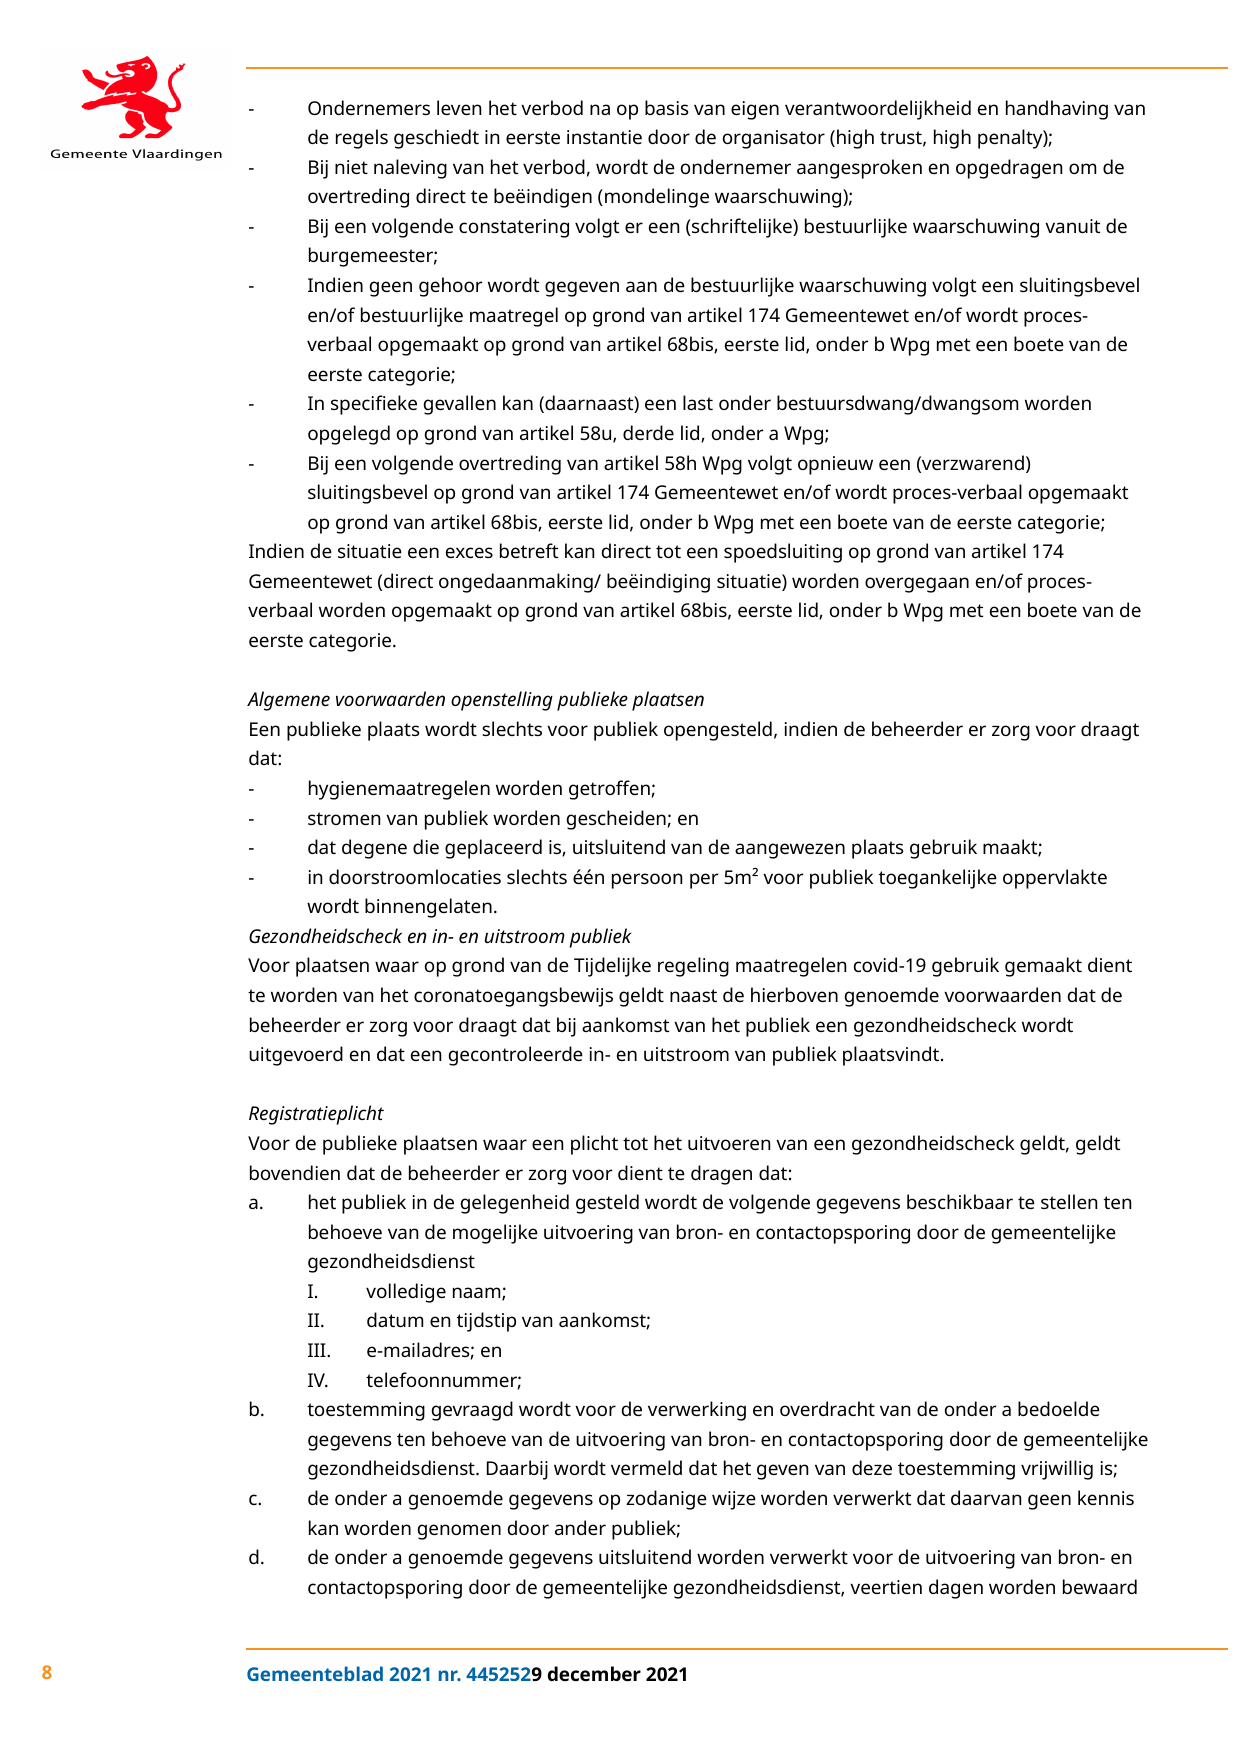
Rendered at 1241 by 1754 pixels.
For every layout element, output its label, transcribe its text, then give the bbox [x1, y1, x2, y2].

text Algemene voorwaarden openstelling publieke plaatsen [248, 686, 1152, 712]
list Bij een volgende overtreding van artikel 58h Wpg volgt opnieuw een (verzwarend) sluitingsbevel op grond van artikel 174 Gemeentewet en/of wordt proces-verbaal opgemaakt op grond van artikel 68bis, eerste lid, onder b Wpg met een boete van de eerste categorie; [248, 450, 1152, 535]
text Gezondheidscheck en in- en uitstroom publiek [248, 923, 1152, 949]
list volledige naam; [307, 1278, 1152, 1304]
list Indien geen gehoor wordt gegeven aan de bestuurlijke waarschuwing volgt een sluitingsbevel en/of bestuurlijke maatregel op grond van artikel 174 Gemeentewet en/of wordt proces-verbaal opgemaakt op grond van artikel 68bis, eerste lid, onder b Wpg met een boete van de eerste categorie; [248, 272, 1152, 387]
list toestemming gevraagd wordt voor de verwerking en overdracht van de onder a bedoelde gegevens ten behoeve van de uitvoering van bron- en contactopsporing door de gemeentelijke gezondheidsdienst. Daarbij wordt vermeld dat het geven van deze toestemming vrijwillig is; [248, 1396, 1152, 1481]
list de onder a genoemde gegevens uitsluitend worden verwerkt voor de uitvoering van bron- en contactopsporing door de gemeentelijke gezondheidsdienst, veertien dagen worden bewaard [248, 1544, 1152, 1600]
list e-mailadres; en [307, 1337, 1152, 1363]
list datum en tijdstip van aankomst; [307, 1308, 1152, 1333]
list telefoonnummer; [307, 1367, 1152, 1393]
list in doorstroomlocaties slechts één persoon per 5m² voor publiek toegankelijke oppervlakte wordt binnengelaten. [248, 864, 1152, 919]
list Bij een volgende constatering volgt er een (schriftelijke) bestuurlijke waarschuwing vanuit de burgemeester; [248, 213, 1152, 268]
text Registratieplicht [248, 1101, 1152, 1126]
list stromen van publiek worden gescheiden; en [248, 805, 1152, 831]
text Een publieke plaats wordt slechts voor publiek opengesteld, indien de beheerder er zorg voor draagt dat: [248, 716, 1152, 771]
text Voor plaatsen waar op grond van de Tijdelijke regeling maatregelen covid-19 gebruik gemaakt dient te worden van het coronatoegangsbewijs geldt naast de hierboven genoemde voorwaarden dat de beheerder er zorg voor draagt dat bij aankomst van het publiek een gezondheidscheck wordt uitgevoerd en dat een gecontroleerde in- en uitstroom van publiek plaatsvindt. [248, 953, 1152, 1067]
text Voor de publieke plaatsen waar een plicht tot het uitvoeren van een gezondheidscheck geldt, geldt bovendien dat de beheerder er zorg voor dient te dragen dat: [248, 1130, 1152, 1186]
list Bij niet naleving van het verbod, wordt de ondernemer aangesproken en opgedragen om de overtreding direct te beëindigen (mondelinge waarschuwing); [248, 154, 1152, 209]
picture [41, 47, 231, 172]
list het publiek in de gelegenheid gesteld wordt de volgende gegevens beschikbaar te stellen ten behoeve van de mogelijke uitvoering van bron- en contactopsporing door de gemeentelijke gezondheidsdienst [248, 1189, 1152, 1274]
list hygienemaatregelen worden getroffen; [248, 775, 1152, 801]
list Ondernemers leven het verbod na op basis van eigen verantwoordelijkheid en handhaving van de regels geschiedt in eerste instantie door de organisator (high trust, high penalty); [248, 95, 1152, 150]
list de onder a genoemde gegevens op zodanige wijze worden verwerkt dat daarvan geen kennis kan worden genomen door ander publiek; [248, 1485, 1152, 1541]
list dat degene die geplaceerd is, uitsluitend van de aangewezen plaats gebruik maakt; [248, 834, 1152, 860]
text Indien de situatie een exces betreft kan direct tot een spoedsluiting op grond van artikel 174 Gemeentewet (direct ongedaanmaking/ beëindiging situatie) worden overgegaan en/of proces-verbaal worden opgemaakt op grond van artikel 68bis, eerste lid, onder b Wpg met een boete van de eerste categorie. [248, 538, 1152, 653]
list In specifieke gevallen kan (daarnaast) een last onder bestuursdwang/dwangsom worden opgelegd op grond van artikel 58u, derde lid, onder a Wpg; [248, 391, 1152, 446]
